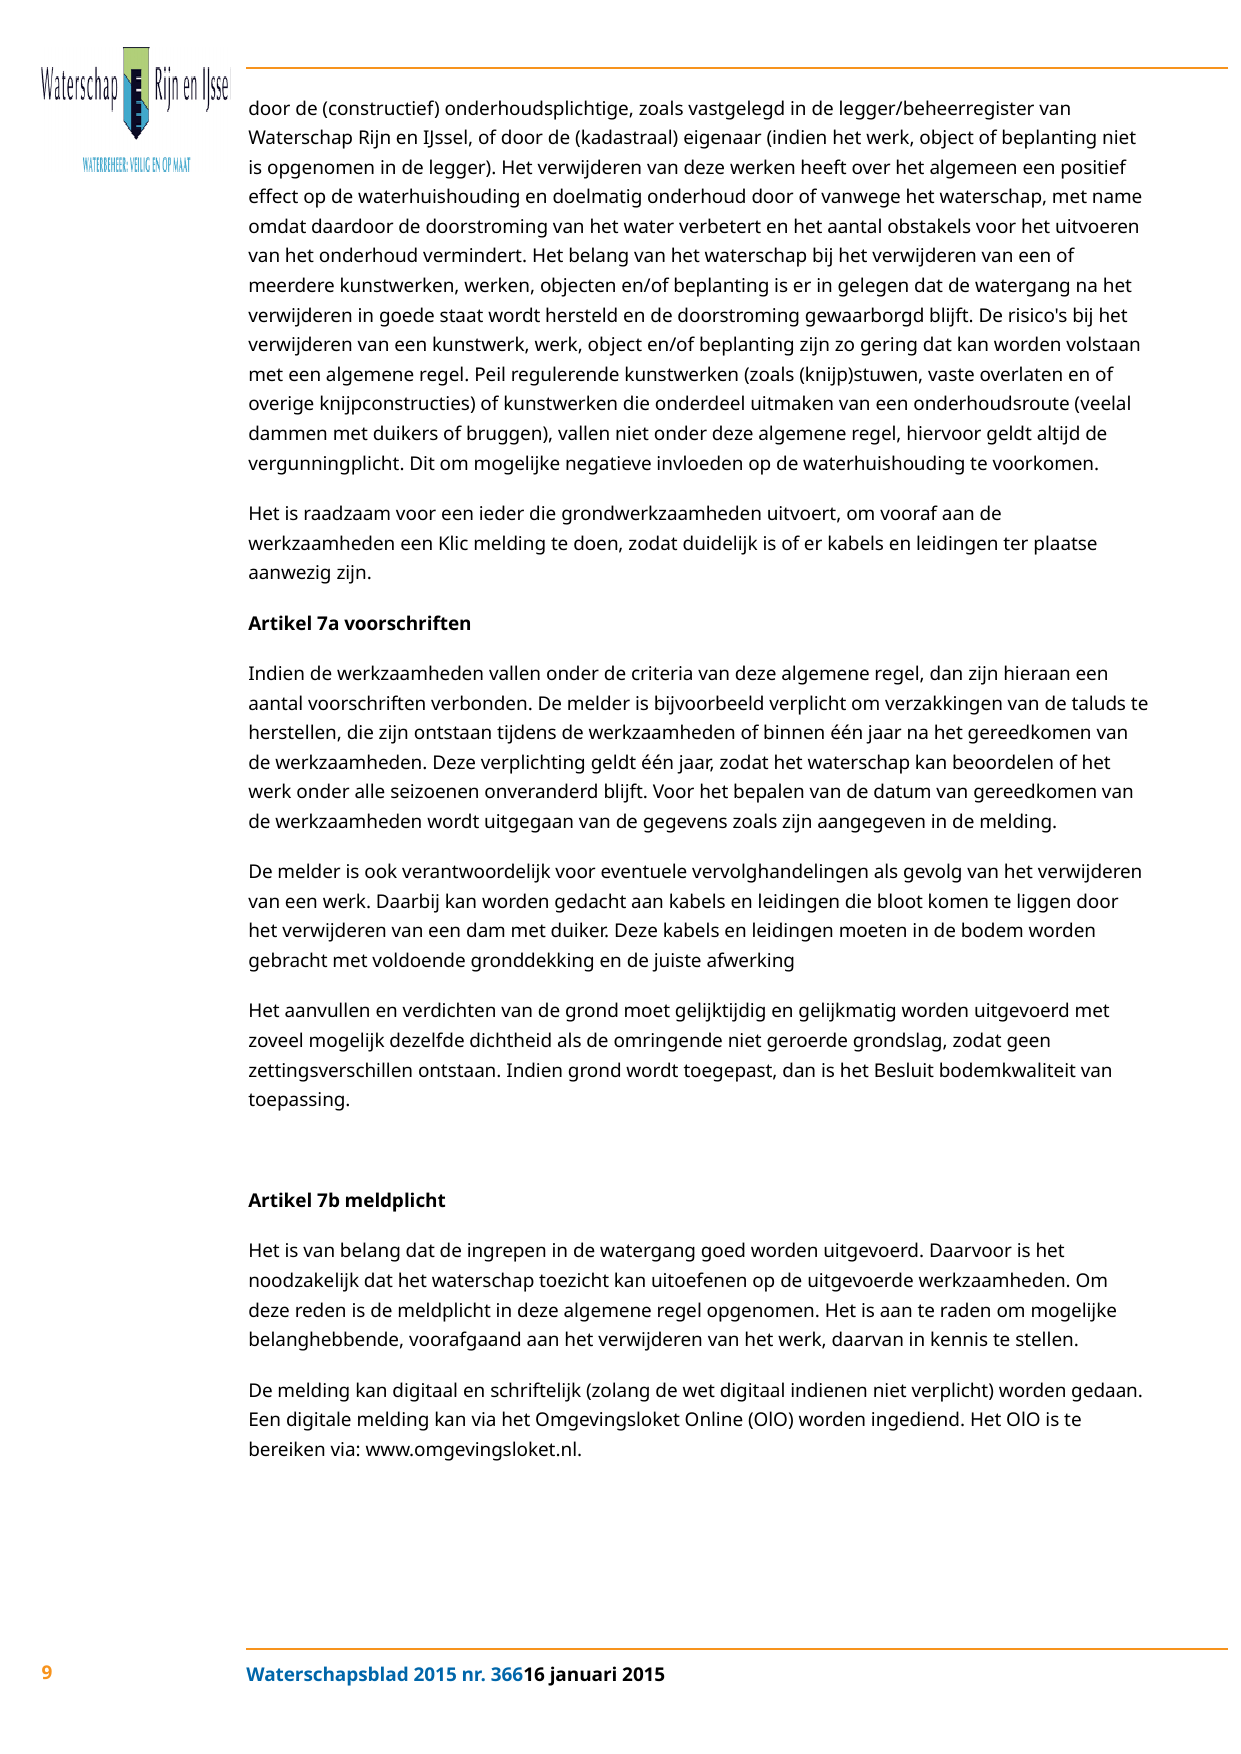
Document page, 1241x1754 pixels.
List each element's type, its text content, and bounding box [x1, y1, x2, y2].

text Indien de werkzaamheden vallen onder de criteria van deze algemene regel, dan zijn hieraan een aantal voorschriften verbonden. De melder is bijvoorbeeld verplicht om verzakkingen van de taluds te herstellen, die zijn ontstaan tijdens de werkzaamheden of binnen één jaar na het gereedkomen van de werkzaamheden. Deze verplichting geldt één jaar, zodat het waterschap kan beoordelen of het werk onder alle seizoenen onveranderd blijft. Voor het bepalen van de datum van gereedkomen van de werkzaamheden wordt uitgegaan van de gegevens zoals zijn aangegeven in de melding. [248, 660, 1152, 834]
picture [41, 47, 231, 172]
text Het is van belang dat de ingrepen in de watergang goed worden uitgevoerd. Daarvoor is het noodzakelijk dat het waterschap toezicht kan uitoefenen op de uitgevoerde werkzaamheden. Om deze reden is de meldplicht in deze algemene regel opgenomen. Het is aan te raden om mogelijke belanghebbende, voorafgaand aan het verwijderen van het werk, daarvan in kennis te stellen. [248, 1238, 1152, 1352]
text Het aanvullen en verdichten van de grond moet gelijktijdig en gelijkmatig worden uitgevoerd met zoveel mogelijk dezelfde dichtheid als de omringende niet geroerde grondslag, zodat geen zettingsverschillen ontstaan. Indien grond wordt toegepast, dan is het Besluit bodemkwaliteit van toepassing. [248, 998, 1152, 1112]
text Het is raadzaam voor een ieder die grondwerkzaamheden uitvoert, om vooraf aan de werkzaamheden een Klic melding te doen, zodat duidelijk is of er kabels en leidingen ter plaatse aanwezig zijn. [248, 500, 1152, 585]
text De melder is ook verantwoordelijk voor eventuele vervolghandelingen als gevolg van het verwijderen van een werk. Daarbij kan worden gedacht aan kabels en leidingen die bloot komen te liggen door het verwijderen van een dam met duiker. Deze kabels en leidingen moeten in de bodem worden gebracht met voldoende gronddekking en de juiste afwerking [248, 858, 1152, 973]
text Artikel 7b meldplicht [248, 1187, 1152, 1213]
text Artikel 7a voorschriften [248, 610, 1152, 636]
text door de (constructief) onderhoudsplichtige, zoals vastgelegd in de legger/beheerregister van Waterschap Rijn en IJssel, of door de (kadastraal) eigenaar (indien het werk, object of beplanting niet is opgenomen in de legger). Het verwijderen van deze werken heeft over het algemeen een positief effect op de waterhuishouding en doelmatig onderhoud door of vanwege het waterschap, met name omdat daardoor de doorstroming van het water verbetert en het aantal obstakels voor het uitvoeren van het onderhoud vermindert. Het belang van het waterschap bij het verwijderen van een of meerdere kunstwerken, werken, objecten en/of beplanting is er in gelegen dat de watergang na het verwijderen in goede staat wordt hersteld en de doorstroming gewaarborgd blijft. De risico's bij het verwijderen van een kunstwerk, werk, object en/of beplanting zijn zo gering dat kan worden volstaan met een algemene regel. Peil regulerende kunstwerken (zoals (knijp)stuwen, vaste overlaten en of overige knijpconstructies) of kunstwerken die onderdeel uitmaken van een onderhoudsroute (veelal dammen met duikers of bruggen), vallen niet onder deze algemene regel, hiervoor geldt altijd de vergunningplicht. Dit om mogelijke negatieve invloeden op de waterhuishouding te voorkomen. [248, 95, 1152, 476]
text De melding kan digitaal en schriftelijk (zolang de wet digitaal indienen niet verplicht) worden gedaan. Een digitale melding kan via het Omgevingsloket Online (OlO) worden ingediend. Het OlO is te bereiken via: www.omgevingsloket.nl. [248, 1377, 1152, 1462]
